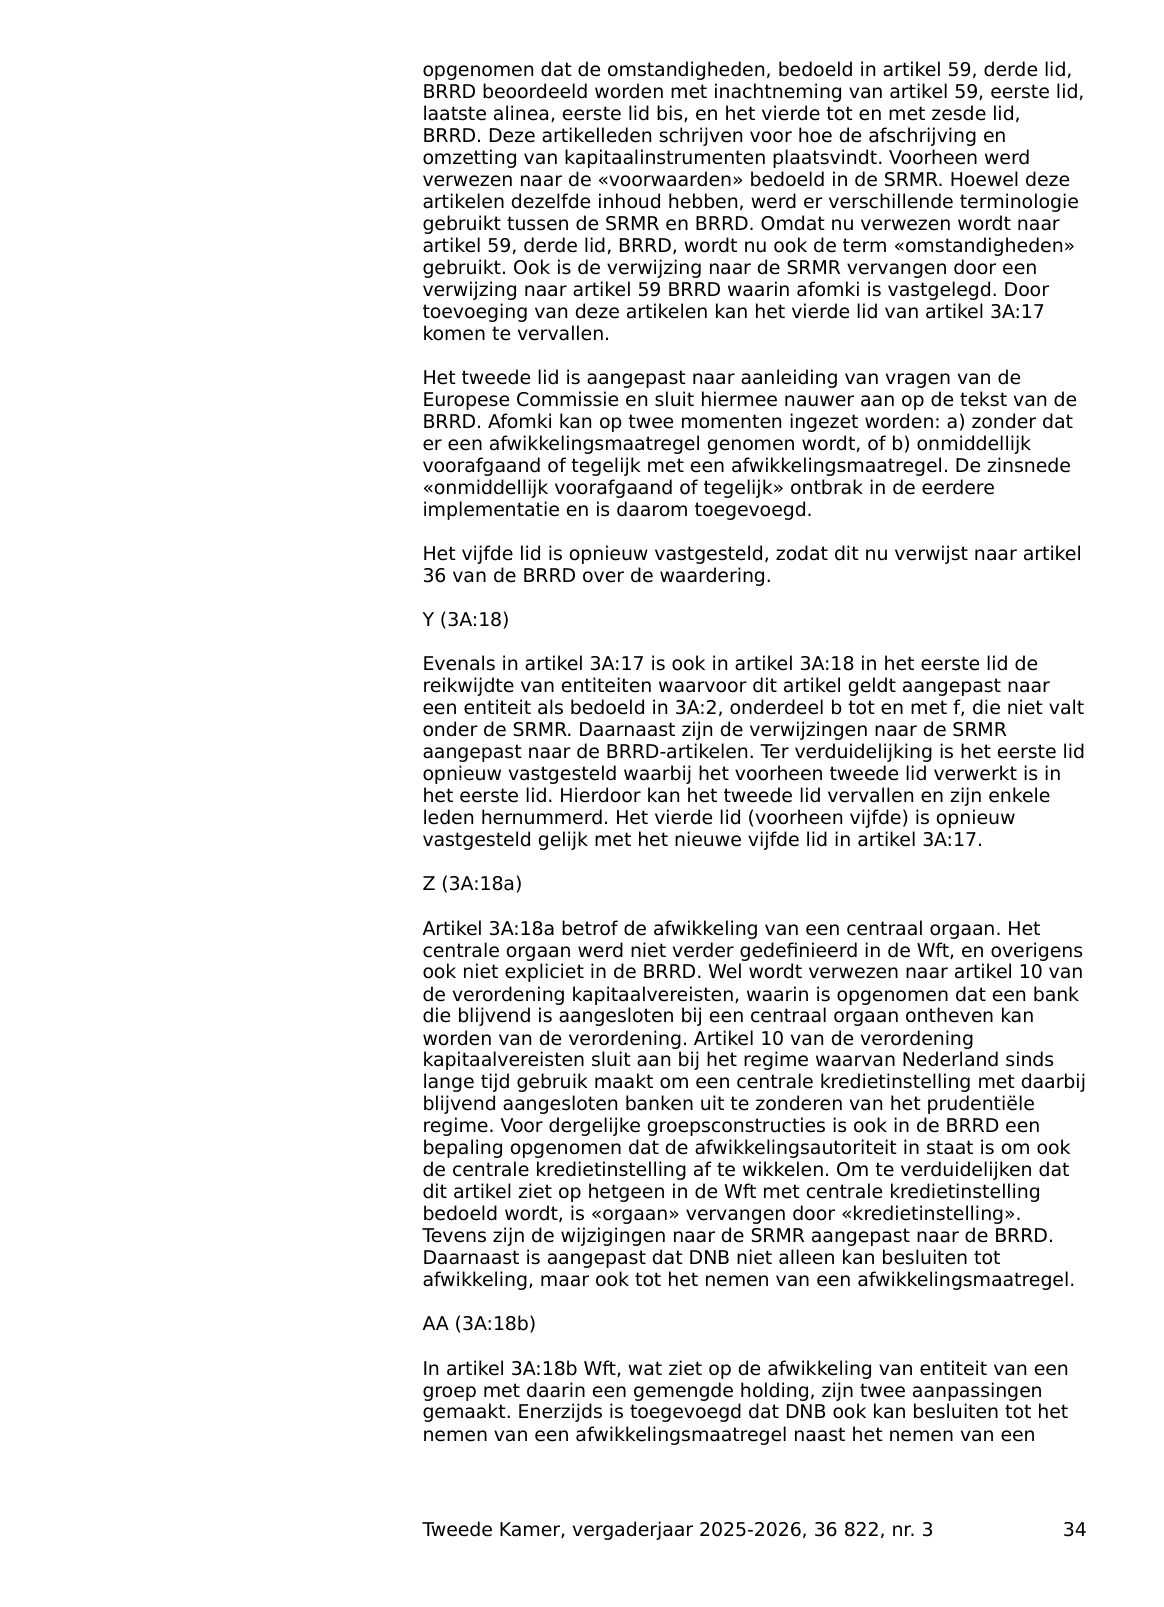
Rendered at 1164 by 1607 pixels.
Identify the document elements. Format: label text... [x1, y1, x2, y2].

subtitle Z (3A:18a) [422, 873, 1087, 895]
subtitle Y (3A:18) [422, 609, 1087, 631]
text Artikel 3A:18a betrof de afwikkeling van een centraal orgaan. Het centrale orgaan werd niet verder gedefinieerd in de Wft, en overigens ook niet expliciet in de BRRD. Wel wordt verwezen naar artikel 10 van de verordening kapitaalvereisten, waarin is opgenomen dat een bank die blijvend is aangesloten bij een centraal orgaan ontheven kan worden van de verordening. Artikel 10 van de verordening kapitaalvereisten sluit aan bij het regime waarvan Nederland sinds lange tijd gebruik maakt om een centrale kredietinstelling met daarbij blijvend aangesloten banken uit te zonderen van het prudentiële regime. Voor dergelijke groepsconstructies is ook in de BRRD een bepaling opgenomen dat de afwikkelingsautoriteit in staat is om ook de centrale kredietinstelling af te wikkelen. Om te verduidelijken dat dit artikel ziet op hetgeen in de Wft met centrale kredietinstelling bedoeld wordt, is «orgaan» vervangen door «kredietinstelling». Tevens zijn de wijzigingen naar de SRMR aangepast naar de BRRD. Daarnaast is aangepast dat DNB niet alleen kan besluiten tot afwikkeling, maar ook tot het nemen van een afwikkelingsmaatregel. [422, 917, 1087, 1291]
text opgenomen dat de omstandigheden, bedoeld in artikel 59, derde lid, BRRD beoordeeld worden met inachtneming van artikel 59, eerste lid, laatste alinea, eerste lid bis, en het vierde tot en met zesde lid, BRRD. Deze artikelleden schrijven voor hoe de afschrijving en omzetting van kapitaalinstrumenten plaatsvindt. Voorheen werd verwezen naar de «voorwaarden» bedoeld in de SRMR. Hoewel deze artikelen dezelfde inhoud hebben, werd er verschillende terminologie gebruikt tussen de SRMR en BRRD. Omdat nu verwezen wordt naar artikel 59, derde lid, BRRD, wordt nu ook de term «omstandigheden» gebruikt. Ook is de verwijzing naar de SRMR vervangen door een verwijzing naar artikel 59 BRRD waarin afomki is vastgelegd. Door toevoeging van deze artikelen kan het vierde lid van artikel 3A:17 komen te vervallen. [422, 59, 1087, 345]
text Het vijfde lid is opnieuw vastgesteld, zodat dit nu verwijst naar artikel 36 van de BRRD over de waardering. [422, 543, 1087, 587]
subtitle AA (3A:18b) [422, 1313, 1087, 1335]
text In artikel 3A:18b Wft, wat ziet op de afwikkeling van entiteit van een groep met daarin een gemengde holding, zijn twee aanpassingen gemaakt. Enerzijds is toegevoegd dat DNB ook kan besluiten tot het nemen van een afwikkelingsmaatregel naast het nemen van een [422, 1357, 1087, 1445]
text Evenals in artikel 3A:17 is ook in artikel 3A:18 in het eerste lid de reikwijdte van entiteiten waarvoor dit artikel geldt aangepast naar een entiteit als bedoeld in 3A:2, onderdeel b tot en met f, die niet valt onder de SRMR. Daarnaast zijn de verwijzingen naar de SRMR aangepast naar de BRRD-artikelen. Ter verduidelijking is het eerste lid opnieuw vastgesteld waarbij het voorheen tweede lid verwerkt is in het eerste lid. Hierdoor kan het tweede lid vervallen en zijn enkele leden hernummerd. Het vierde lid (voorheen vijfde) is opnieuw vastgesteld gelijk met het nieuwe vijfde lid in artikel 3A:17. [422, 653, 1087, 851]
text Het tweede lid is aangepast naar aanleiding van vragen van de Europese Commissie en sluit hiermee nauwer aan op de tekst van de BRRD. Afomki kan op twee momenten ingezet worden: a) zonder dat er een afwikkelingsmaatregel genomen wordt, of b) onmiddellijk voorafgaand of tegelijk met een afwikkelingsmaatregel. De zinsnede «onmiddellijk voorafgaand of tegelijk» ontbrak in de eerdere implementatie en is daarom toegevoegd. [422, 367, 1087, 521]
